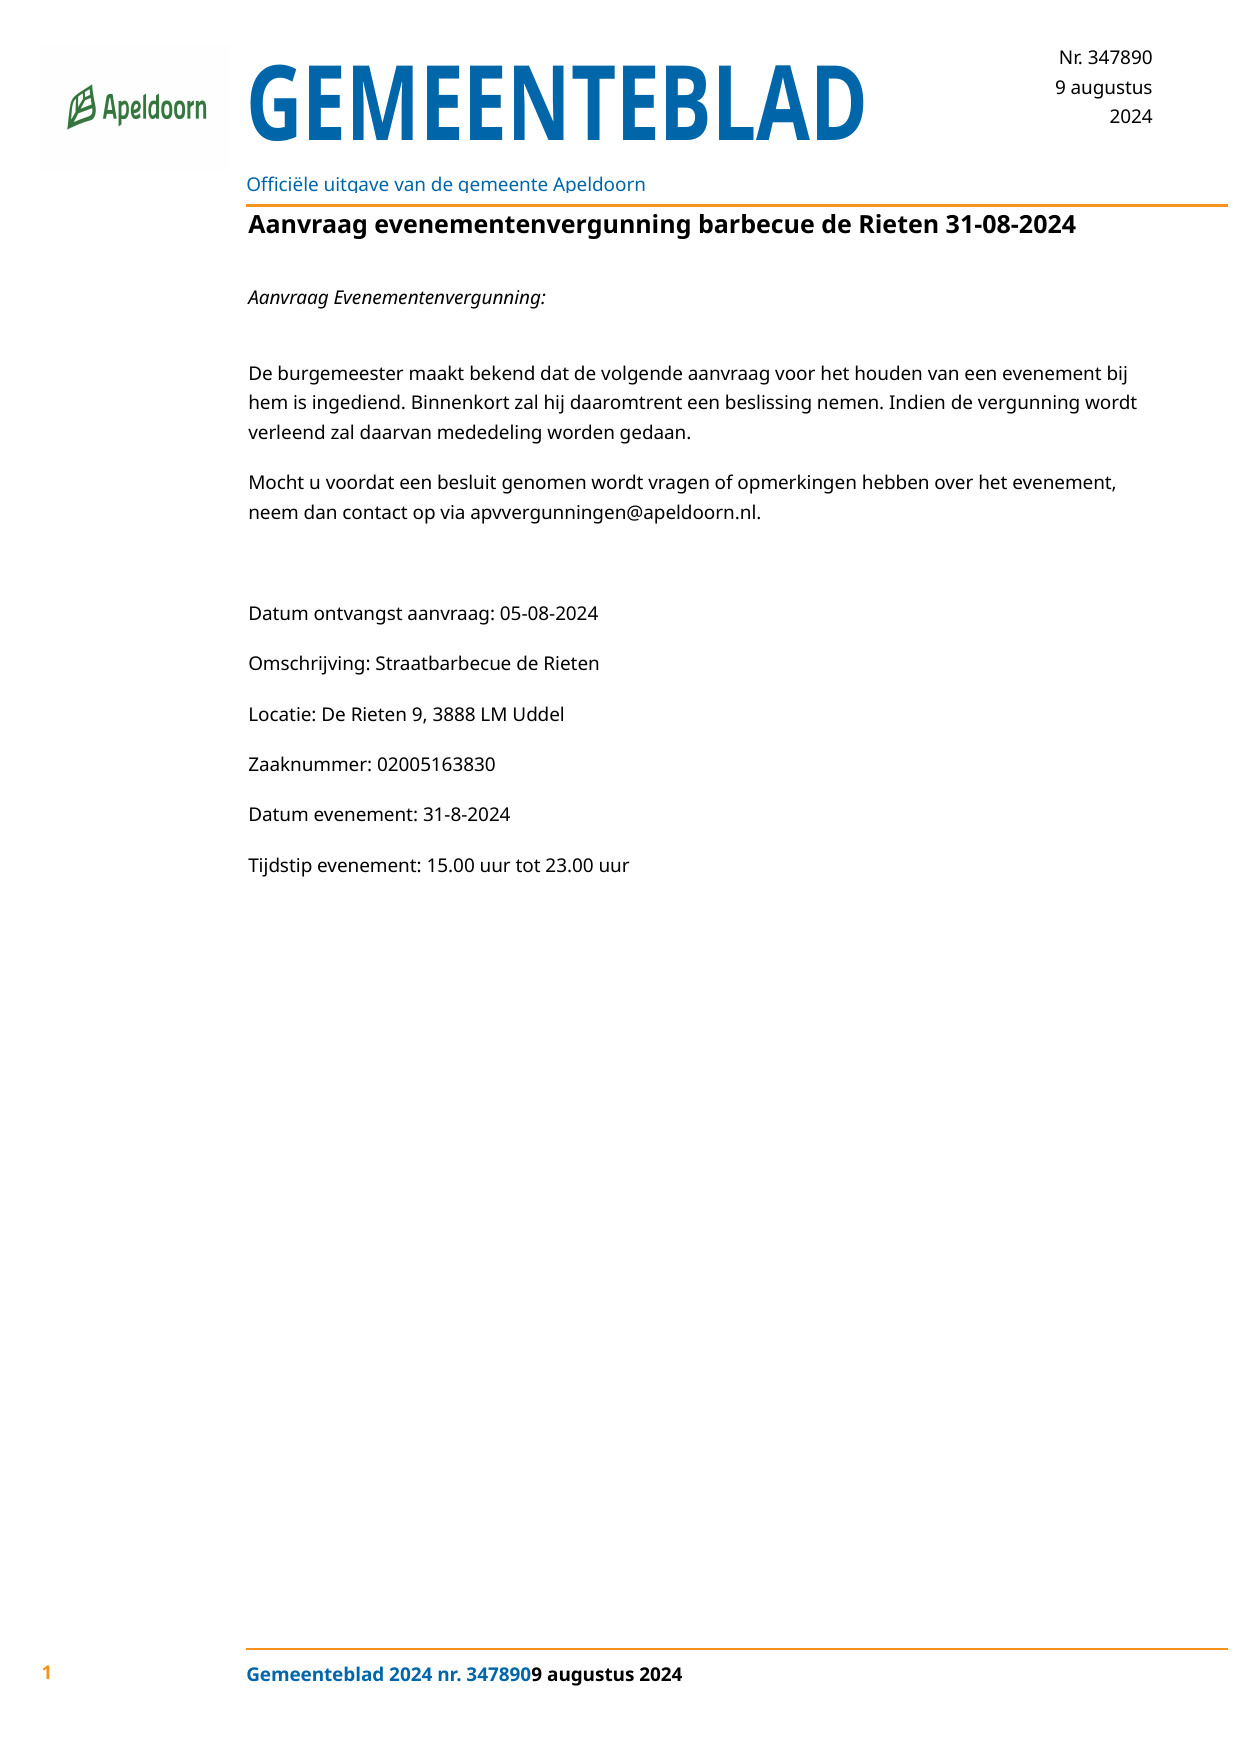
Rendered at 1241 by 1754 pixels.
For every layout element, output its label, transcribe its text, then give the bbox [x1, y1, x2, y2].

text Omschrijving: Straatbarbecue de Rieten [248, 650, 1152, 676]
text Aanvraag Evenementenvergunning: [248, 284, 1152, 309]
text Locatie: De Rieten 9, 3888 LM Uddel [248, 701, 1152, 727]
picture [41, 47, 231, 172]
text Datum ontvangst aanvraag: 05-08-2024 [248, 600, 1152, 626]
text Tijdstip evenement: 15.00 uur tot 23.00 uur [248, 852, 1152, 878]
text Zaaknummer: 02005163830 [248, 751, 1152, 777]
text Datum evenement: 31-8-2024 [248, 802, 1152, 827]
text Aanvraag evenementenvergunning barbecue de Rieten 31-08-2024 [248, 207, 1152, 241]
text De burgemeester maakt bekend dat de volgende aanvraag voor het houden van een evenement bij hem is ingediend. Binnenkort zal hij daaromtrent een beslissing nemen. Indien de vergunning wordt verleend zal daarvan mededeling worden gedaan. [248, 360, 1152, 445]
text Mocht u voordat een besluit genomen wordt vragen of opmerkingen hebben over het evenement, neem dan contact op via apvvergunningen@apeldoorn.nl. [248, 469, 1152, 525]
